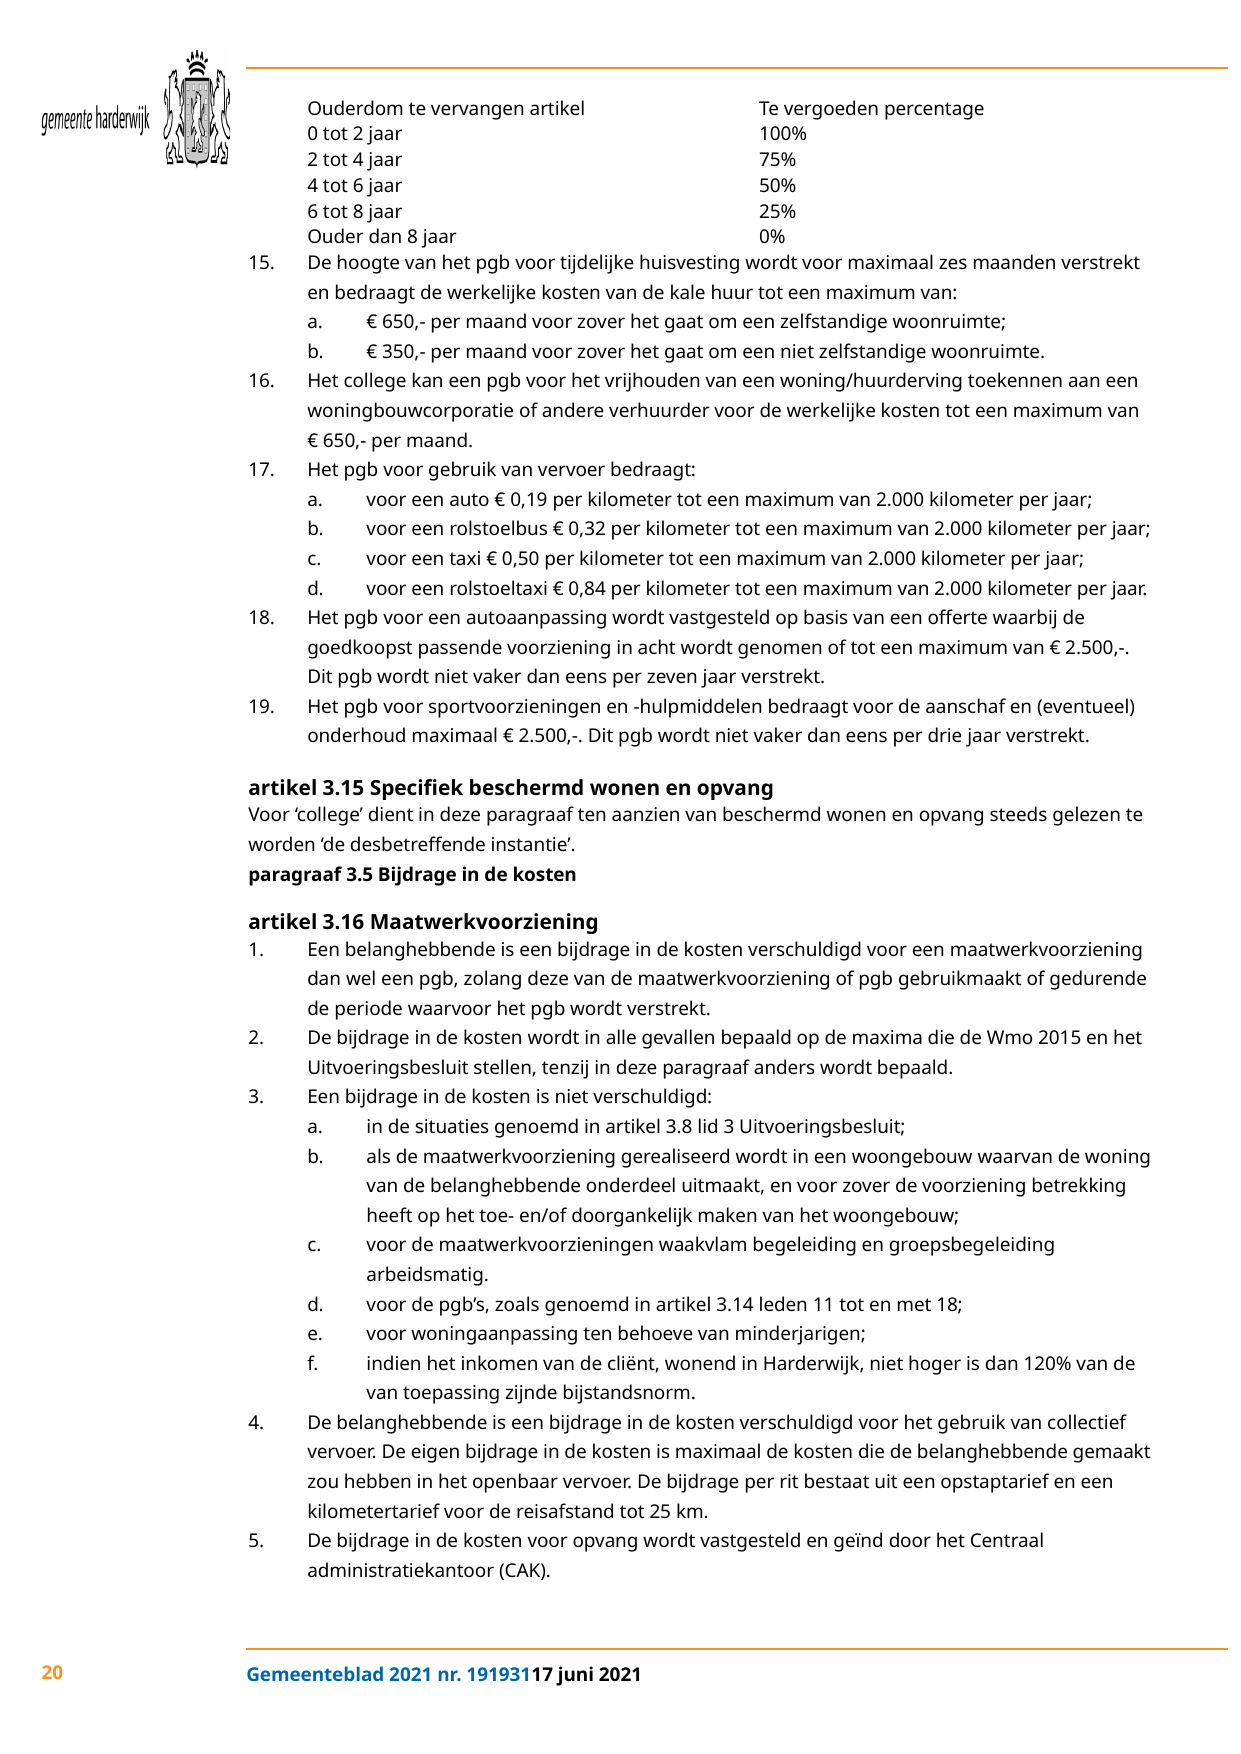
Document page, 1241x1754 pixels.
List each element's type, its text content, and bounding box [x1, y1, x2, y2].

table_cell 4 tot 6 jaar [307, 172, 759, 198]
list De bijdrage in de kosten wordt in alle gevallen bepaald op de maxima die de Wmo 2015 en het Uitvoeringsbesluit stellen, tenzij in deze paragraaf anders wordt bepaald. [248, 1024, 1152, 1080]
list in de situaties genoemd in artikel 3.8 lid 3 Uitvoeringsbesluit; [307, 1113, 1152, 1139]
picture [41, 47, 231, 172]
list indien het inkomen van de cliënt, wonend in Harderwijk, niet hoger is dan 120% van de van toepassing zijnde bijstandsnorm. [307, 1350, 1152, 1405]
table_cell 100% [759, 121, 1211, 146]
list voor een auto € 0,19 per kilometer tot een maximum van 2.000 kilometer per jaar; [307, 486, 1152, 512]
list voor een rolstoeltaxi € 0,84 per kilometer tot een maximum van 2.000 kilometer per jaar. [307, 575, 1152, 601]
list Een bijdrage in de kosten is niet verschuldigd: [248, 1084, 1152, 1109]
list voor een rolstoelbus € 0,32 per kilometer tot een maximum van 2.000 kilometer per jaar; [307, 516, 1152, 541]
text artikel 3.16 Maatwerkvoorziening [248, 907, 1152, 936]
table_cell 2 tot 4 jaar [307, 146, 759, 172]
table_cell 6 tot 8 jaar [307, 198, 759, 223]
list voor de pgb’s, zoals genoemd in artikel 3.14 leden 11 tot en met 18; [307, 1291, 1152, 1316]
list € 350,- per maand voor zover het gaat om een niet zelfstandige woonruimte. [307, 338, 1152, 364]
table_cell 25% [759, 198, 1211, 223]
table_cell Ouder dan 8 jaar [307, 224, 759, 249]
list Het college kan een pgb voor het vrijhouden van een woning/huurderving toekennen aan een woningbouwcorporatie of andere verhuurder voor de werkelijke kosten tot een maximum van € 650,- per maand. [248, 368, 1152, 453]
table_header Ouderdom te vervangen artikel [307, 95, 759, 121]
list voor een taxi € 0,50 per kilometer tot een maximum van 2.000 kilometer per jaar; [307, 545, 1152, 571]
text artikel 3.15 Specifiek beschermd wonen en opvang [248, 773, 1152, 802]
table_cell 0 tot 2 jaar [307, 121, 759, 146]
list Het pgb voor sportvoorzieningen en -hulpmiddelen bedraagt voor de aanschaf en (eventueel) onderhoud maximaal € 2.500,-. Dit pgb wordt niet vaker dan eens per drie jaar verstrekt. [248, 693, 1152, 748]
list De hoogte van het pgb voor tijdelijke huisvesting wordt voor maximaal zes maanden verstrekt en bedraagt de werkelijke kosten van de kale huur tot een maximum van: [248, 249, 1152, 305]
list De belanghebbende is een bijdrage in de kosten verschuldigd voor het gebruik van collectief vervoer. De eigen bijdrage in de kosten is maximaal de kosten die de belanghebbende gemaakt zou hebben in het openbaar vervoer. De bijdrage per rit bestaat uit een opstaptarief en een kilometertarief voor de reisafstand tot 25 km. [248, 1409, 1152, 1523]
table_header Te vergoeden percentage [759, 95, 1211, 121]
list als de maatwerkvoorziening gerealiseerd wordt in een woongebouw waarvan de woning van de belanghebbende onderdeel uitmaakt, en voor zover de voorziening betrekking heeft op het toe- en/of doorgankelijk maken van het woongebouw; [307, 1143, 1152, 1228]
list voor woningaanpassing ten behoeve van minderjarigen; [307, 1320, 1152, 1346]
table_cell 75% [759, 146, 1211, 172]
list Het pgb voor een autoaanpassing wordt vastgesteld op basis van een offerte waarbij de goedkoopst passende voorziening in acht wordt genomen of tot een maximum van € 2.500,-. Dit pgb wordt niet vaker dan eens per zeven jaar verstrekt. [248, 604, 1152, 689]
table_cell 50% [759, 172, 1211, 198]
list De bijdrage in de kosten voor opvang wordt vastgesteld en geïnd door het Centraal administratiekantoor (CAK). [248, 1527, 1152, 1583]
list voor de maatwerkvoorzieningen waakvlam begeleiding en groepsbegeleiding arbeidsmatig. [307, 1232, 1152, 1287]
text Voor ‘college’ dient in deze paragraaf ten aanzien van beschermd wonen en opvang steeds gelezen te worden ‘de desbetreffende instantie’. [248, 802, 1152, 857]
table_cell 0% [759, 224, 1211, 249]
list Het pgb voor gebruik van vervoer bedraagt: [248, 456, 1152, 482]
list € 650,- per maand voor zover het gaat om een zelfstandige woonruimte; [307, 308, 1152, 334]
text paragraaf 3.5 Bijdrage in de kosten [248, 861, 1152, 886]
list Een belanghebbende is een bijdrage in de kosten verschuldigd voor een maatwerkvoorziening dan wel een pgb, zolang deze van de maatwerkvoorziening of pgb gebruikmaakt of gedurende de periode waarvoor het pgb wordt verstrekt. [248, 936, 1152, 1021]
